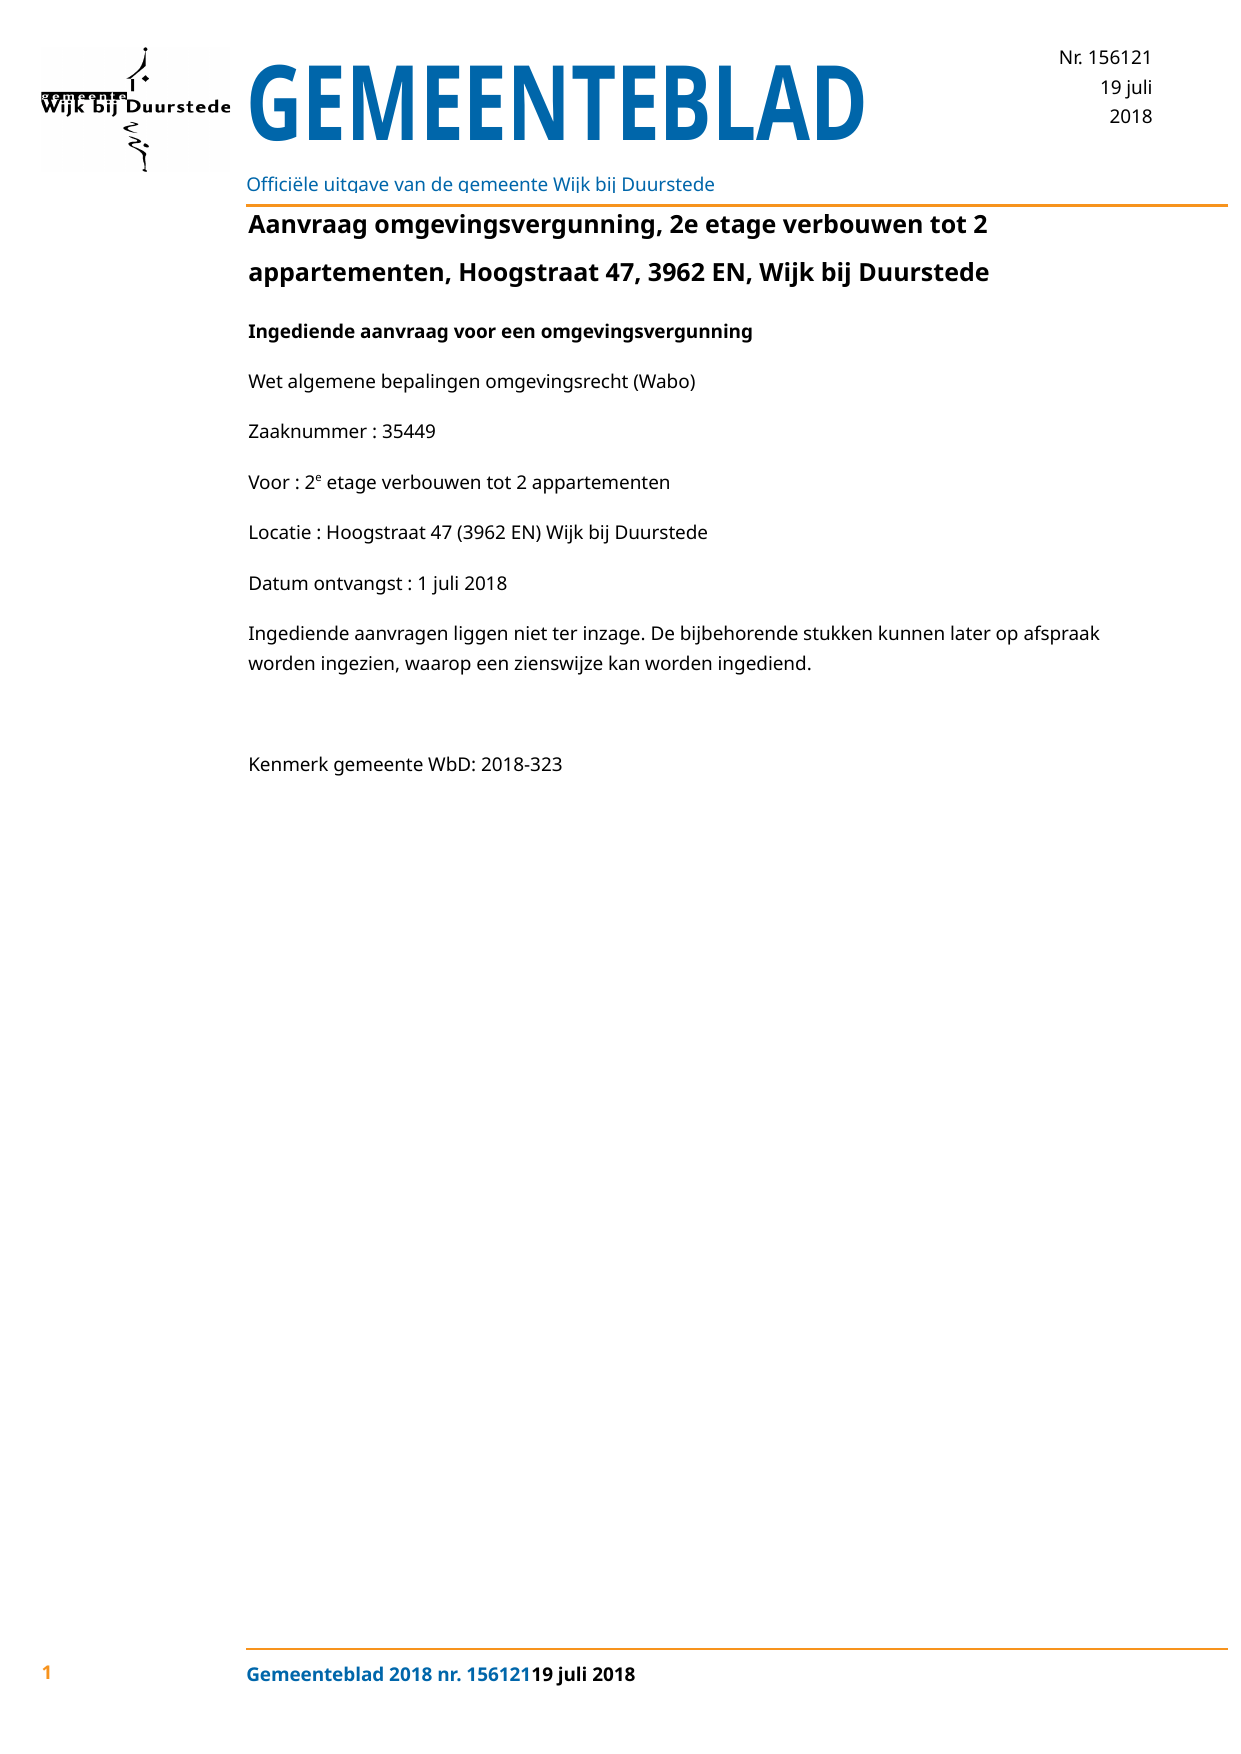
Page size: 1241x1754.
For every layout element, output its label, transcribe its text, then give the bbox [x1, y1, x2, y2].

text Locatie : Hoogstraat 47 (3962 EN) Wijk bij Duurstede [248, 519, 1152, 545]
text Aanvraag omgevingsvergunning, 2e etage verbouwen tot 2 appartementen, Hoogstraat 47, 3962 EN, Wijk bij Duurstede [248, 207, 1152, 288]
text Ingediende aanvragen liggen niet ter inzage. De bijbehorende stukken kunnen later op afspraak worden ingezien, waarop een zienswijze kan worden ingediend. [248, 620, 1152, 676]
text Ingediende aanvraag voor een omgevingsvergunning [248, 318, 1152, 344]
text Datum ontvangst : 1 juli 2018 [248, 570, 1152, 596]
text Zaaknummer : 35449 [248, 419, 1152, 444]
picture [41, 47, 231, 172]
text Wet algemene bepalingen omgevingsrecht (Wabo) [248, 368, 1152, 394]
text Kenmerk gemeente WbD: 2018-323 [248, 751, 1152, 777]
text Voor : 2e etage verbouwen tot 2 appartementen [248, 469, 1152, 495]
